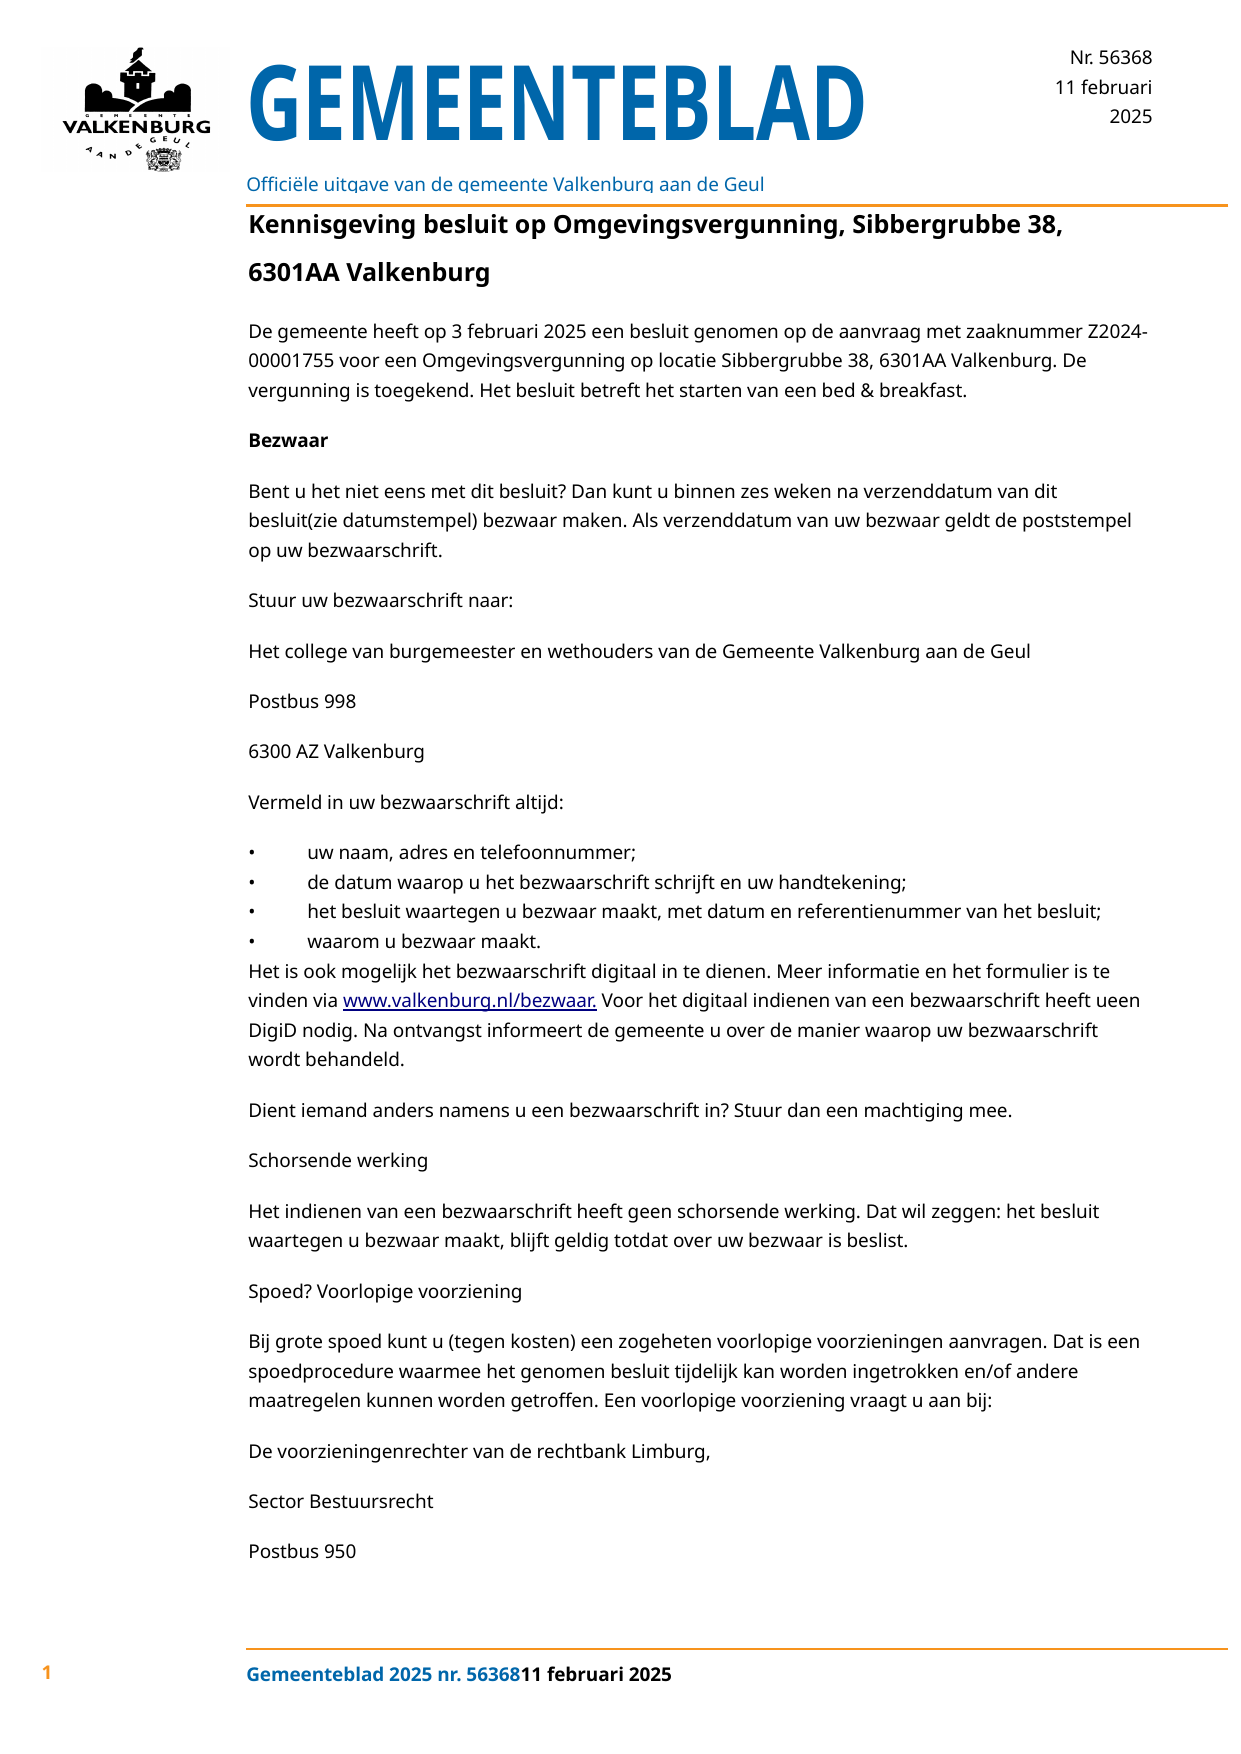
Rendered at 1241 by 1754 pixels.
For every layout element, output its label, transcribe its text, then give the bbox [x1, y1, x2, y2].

text Bent u het niet eens met dit besluit? Dan kunt u binnen zes weken na verzenddatum van dit besluit(zie datumstempel) bezwaar maken. Als verzenddatum van uw bezwaar geldt de poststempel op uw bezwaarschrift. [248, 478, 1152, 563]
text Stuur uw bezwaarschrift naar: [248, 587, 1152, 613]
list de datum waarop u het bezwaarschrift schrijft en uw handtekening; [248, 869, 1152, 895]
text Het college van burgemeester en wethouders van de Gemeente Valkenburg aan de Geul [248, 638, 1152, 664]
text Bezwaar [248, 427, 1152, 453]
text Schorsende werking [248, 1147, 1152, 1173]
list uw naam, adres en telefoonnummer; [248, 839, 1152, 865]
text Het is ook mogelijk het bezwaarschrift digitaal in te dienen. Meer informatie en het formulier is te vinden via www.valkenburg.nl/bezwaar. Voor het digitaal indienen van een bezwaarschrift heeft ueen DigiD nodig. Na ontvangst informeert de gemeente u over de manier waarop uw bezwaarschrift wordt behandeld. [248, 958, 1152, 1072]
text De gemeente heeft op 3 februari 2025 een besluit genomen op de aanvraag met zaaknummer Z2024-00001755 voor een Omgevingsvergunning op locatie Sibbergrubbe 38, 6301AA Valkenburg. De vergunning is toegekend. Het besluit betreft het starten van een bed & breakfast. [248, 318, 1152, 403]
list het besluit waartegen u bezwaar maakt, met datum en referentienummer van het besluit; [248, 899, 1152, 924]
picture [41, 47, 231, 172]
text Spoed? Voorlopige voorziening [248, 1278, 1152, 1304]
text Dient iemand anders namens u een bezwaarschrift in? Stuur dan een machtiging mee. [248, 1097, 1152, 1123]
text Postbus 998 [248, 688, 1152, 714]
list waarom u bezwaar maakt. [248, 928, 1152, 954]
text De voorzieningenrechter van de rechtbank Limburg, [248, 1438, 1152, 1464]
text Postbus 950 [248, 1539, 1152, 1564]
text Het indienen van een bezwaarschrift heeft geen schorsende werking. Dat wil zeggen: het besluit waartegen u bezwaar maakt, blijft geldig totdat over uw bezwaar is beslist. [248, 1198, 1152, 1253]
text Bij grote spoed kunt u (tegen kosten) een zogeheten voorlopige voorzieningen aanvragen. Dat is een spoedprocedure waarmee het genomen besluit tijdelijk kan worden ingetrokken en/of andere maatregelen kunnen worden getroffen. Een voorlopige voorziening vraagt u aan bij: [248, 1328, 1152, 1413]
text 6300 AZ Valkenburg [248, 739, 1152, 764]
text Kennisgeving besluit op Omgevingsvergunning, Sibbergrubbe 38, 6301AA Valkenburg [248, 207, 1152, 288]
text Sector Bestuursrecht [248, 1488, 1152, 1514]
text Vermeld in uw bezwaarschrift altijd: [248, 789, 1152, 815]
